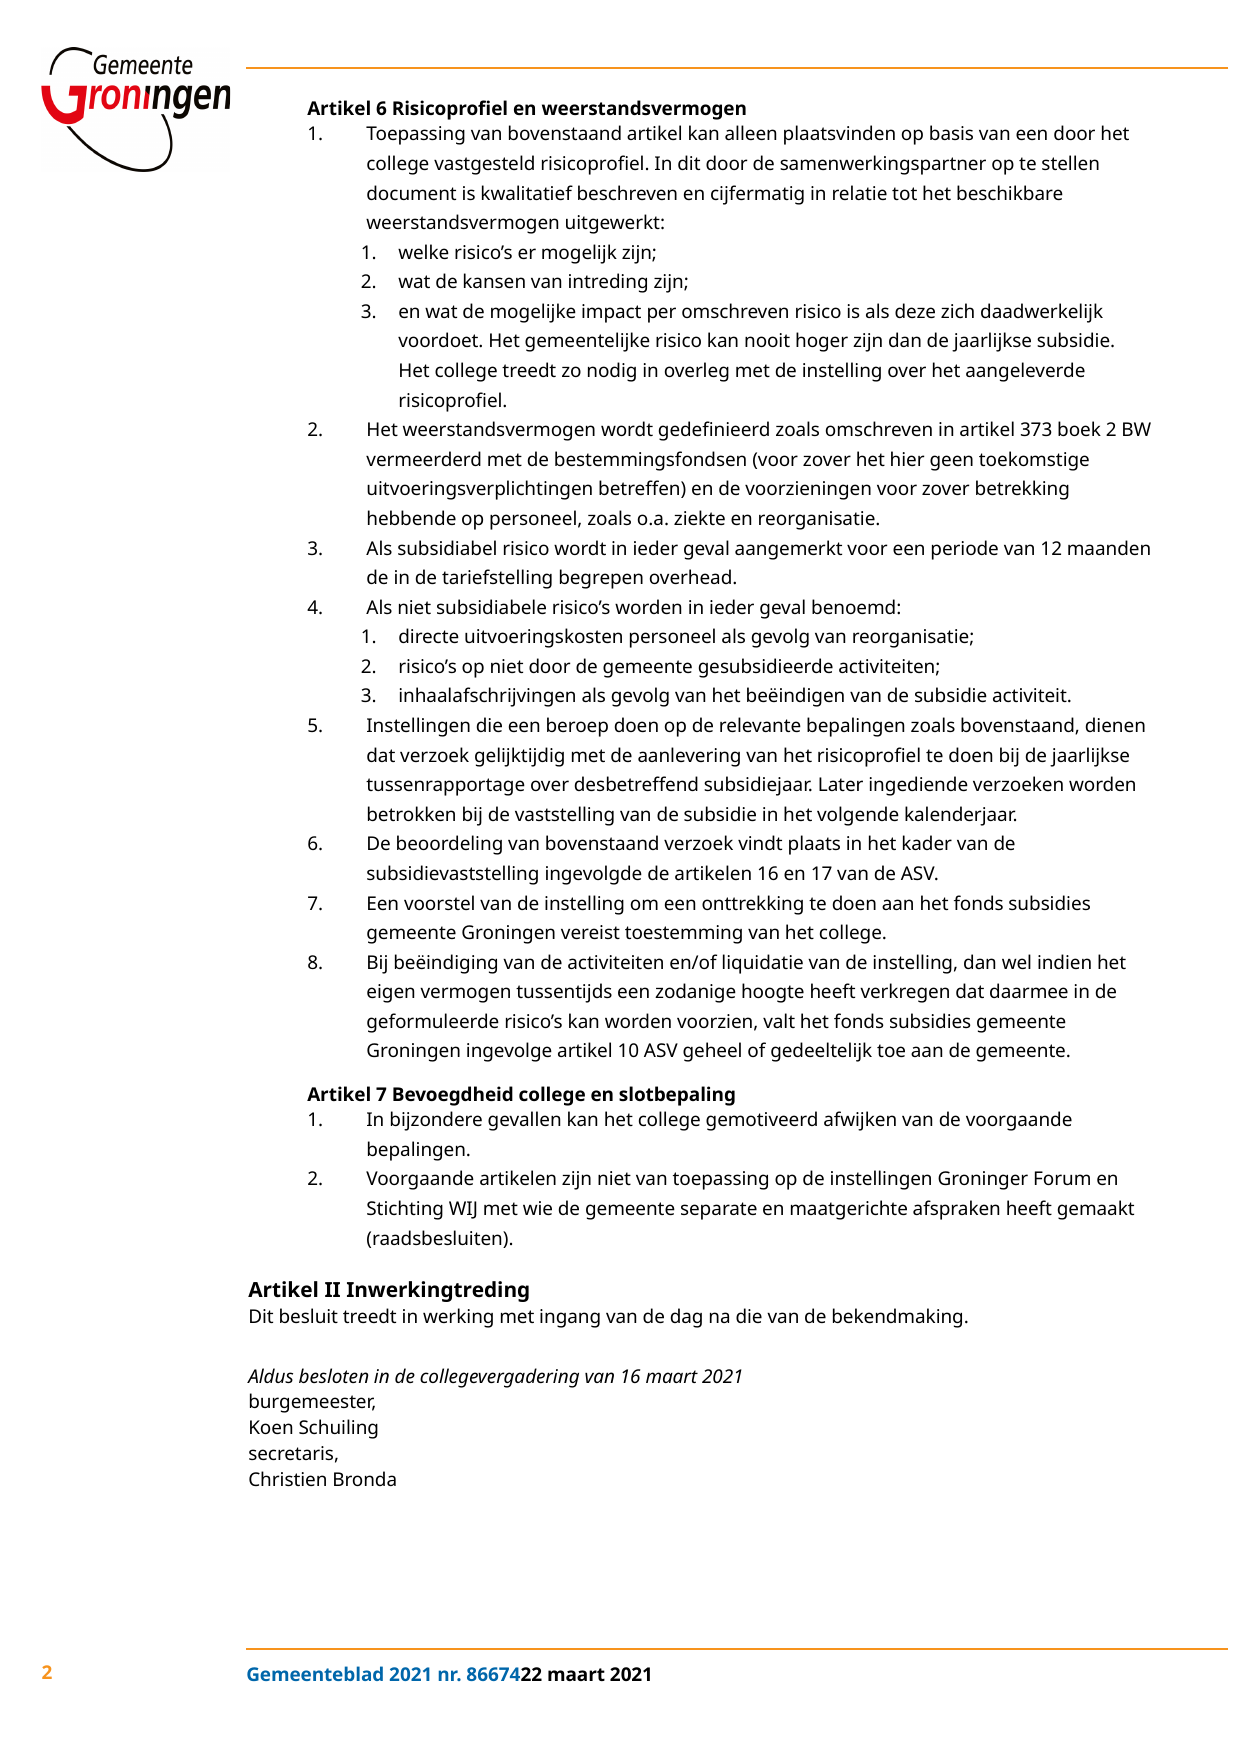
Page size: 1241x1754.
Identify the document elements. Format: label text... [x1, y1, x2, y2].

text secretaris, [248, 1440, 1152, 1466]
list inhaalafschrijvingen als gevolg van het beëindigen van de subsidie activiteit. [361, 683, 1152, 708]
list directe uitvoeringskosten personeel als gevolg van reorganisatie; [361, 623, 1152, 649]
list Het college treedt zo nodig in overleg met de instelling over het aangeleverde risicoprofiel. [361, 357, 1152, 412]
text Koen Schuiling [248, 1414, 1152, 1440]
list Artikel 7 Bevoegdheid college en slotbepaling [248, 1081, 1152, 1106]
text burgemeester, [248, 1388, 1152, 1414]
text Dit besluit treedt in werking met ingang van de dag na die van de bekendmaking. [248, 1304, 1152, 1329]
list In bijzondere gevallen kan het college gemotiveerd afwijken van de voorgaande bepalingen. [307, 1106, 1152, 1162]
list Bij beëindiging van de activiteiten en/of liquidatie van de instelling, dan wel indien het eigen vermogen tussentijds een zodanige hoogte heeft verkregen dat daarmee in de geformuleerde risico’s kan worden voorzien, valt het fonds subsidies gemeente Groningen ingevolge artikel 10 ASV geheel of gedeeltelijk toe aan de gemeente. [307, 949, 1152, 1063]
list Als niet subsidiabele risico’s worden in ieder geval benoemd: [307, 594, 1152, 619]
list wat de kansen van intreding zijn; [361, 268, 1152, 294]
list De beoordeling van bovenstaand verzoek vindt plaats in het kader van de subsidievaststelling ingevolgde de artikelen 16 en 17 van de ASV. [307, 831, 1152, 886]
list Instellingen die een beroep doen op de relevante bepalingen zoals bovenstaand, dienen dat verzoek gelijktijdig met de aanlevering van het risicoprofiel te doen bij de jaarlijkse tussenrapportage over desbetreffend subsidiejaar. Later ingediende verzoeken worden betrokken bij de vaststelling van de subsidie in het volgende kalenderjaar. [307, 712, 1152, 827]
list Artikel 6 Risicoprofiel en weerstandsvermogen [248, 95, 1152, 121]
list risico’s op niet door de gemeente gesubsidieerde activiteiten; [361, 653, 1152, 679]
picture [41, 47, 231, 172]
list welke risico’s er mogelijk zijn; [361, 239, 1152, 264]
list Het weerstandsvermogen wordt gedefinieerd zoals omschreven in artikel 373 boek 2 BW vermeerderd met de bestemmingsfondsen (voor zover het hier geen toekomstige uitvoeringsverplichtingen betreffen) en de voorzieningen voor zover betrekking hebbende op personeel, zoals o.a. ziekte en reorganisatie. [307, 416, 1152, 531]
list Toepassing van bovenstaand artikel kan alleen plaatsvinden op basis van een door het college vastgesteld risicoprofiel. In dit door de samenwerkingspartner op te stellen document is kwalitatief beschreven en cijfermatig in relatie tot het beschikbare weerstandsvermogen uitgewerkt: [307, 121, 1152, 235]
text Artikel II Inwerkingtreding [248, 1275, 1152, 1304]
list Voorgaande artikelen zijn niet van toepassing op de instellingen Groninger Forum en Stichting WIJ met wie de gemeente separate en maatgerichte afspraken heeft gemaakt (raadsbesluiten). [307, 1166, 1152, 1251]
text Christien Bronda [248, 1466, 1152, 1491]
list Als subsidiabel risico wordt in ieder geval aangemerkt voor een periode van 12 maanden de in de tariefstelling begrepen overhead. [307, 535, 1152, 590]
list en wat de mogelijke impact per omschreven risico is als deze zich daadwerkelijk voordoet. Het gemeentelijke risico kan nooit hoger zijn dan de jaarlijkse subsidie. [361, 298, 1152, 353]
text Aldus besloten in de collegevergadering van 16 maart 2021 [248, 1363, 1152, 1388]
list Een voorstel van de instelling om een onttrekking te doen aan het fonds subsidies gemeente Groningen vereist toestemming van het college. [307, 890, 1152, 945]
